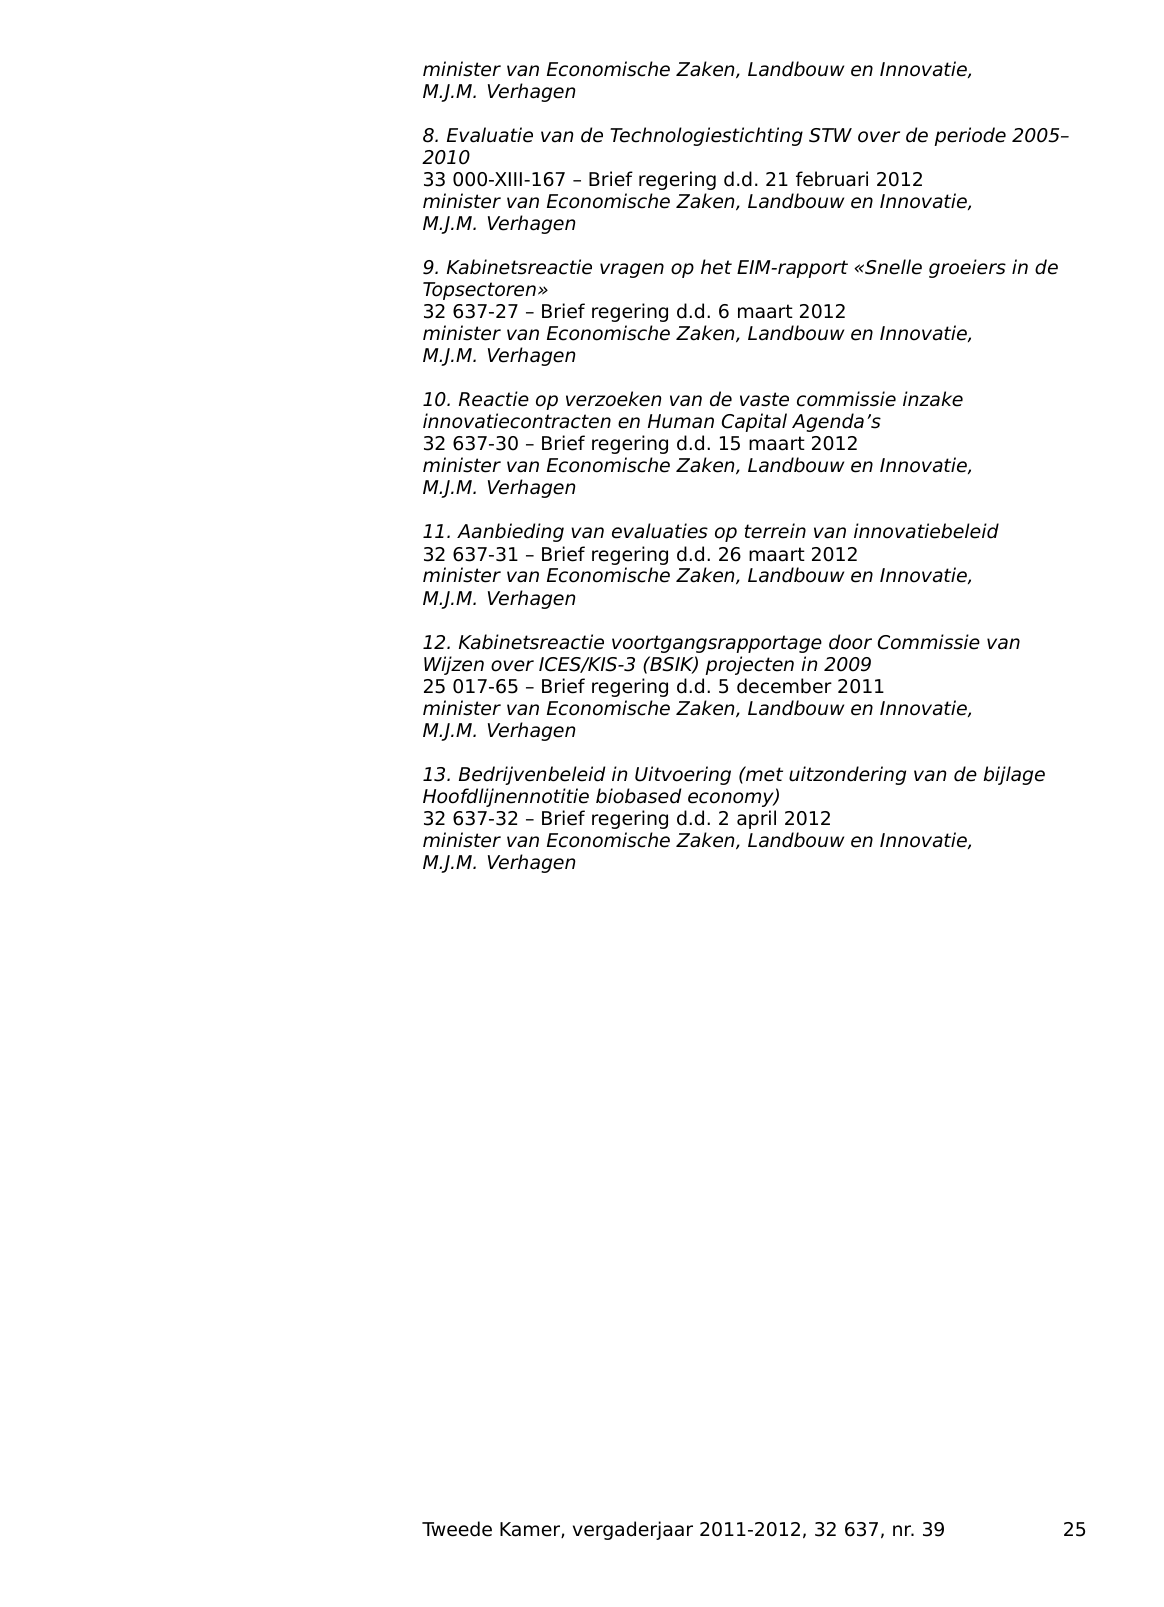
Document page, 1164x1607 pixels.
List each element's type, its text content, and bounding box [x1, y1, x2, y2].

text 12. Kabinetsreactie voortgangsrapportage door Commissie van Wijzen over ICES/KIS-3 (BSIK) projecten in 2009 [422, 632, 1087, 676]
text minister van Economische Zaken, Landbouw en Innovatie, M.J.M. Verhagen [422, 191, 1087, 235]
text 32 637-31 – Brief regering d.d. 26 maart 2012 [422, 543, 1087, 565]
text minister van Economische Zaken, Landbouw en Innovatie, M.J.M. Verhagen [422, 323, 1087, 367]
text minister van Economische Zaken, Landbouw en Innovatie, M.J.M. Verhagen [422, 829, 1087, 873]
text 32 637-27 – Brief regering d.d. 6 maart 2012 [422, 301, 1087, 323]
text minister van Economische Zaken, Landbouw en Innovatie, M.J.M. Verhagen [422, 697, 1087, 741]
text 32 637-30 – Brief regering d.d. 15 maart 2012 [422, 433, 1087, 455]
text minister van Economische Zaken, Landbouw en Innovatie, M.J.M. Verhagen [422, 59, 1087, 103]
text minister van Economische Zaken, Landbouw en Innovatie, M.J.M. Verhagen [422, 565, 1087, 609]
text 9. Kabinetsreactie vragen op het EIM-rapport «Snelle groeiers in de Topsectoren» [422, 257, 1087, 301]
text 25 017-65 – Brief regering d.d. 5 december 2011 [422, 676, 1087, 697]
text 8. Evaluatie van de Technologiestichting STW over de periode 2005–2010 [422, 125, 1087, 169]
text 13. Bedrijvenbeleid in Uitvoering (met uitzondering van de bijlage Hoofdlijnennotitie biobased economy) [422, 764, 1087, 808]
text 32 637-32 – Brief regering d.d. 2 april 2012 [422, 808, 1087, 829]
text 33 000-XIII-167 – Brief regering d.d. 21 februari 2012 [422, 169, 1087, 191]
text 11. Aanbieding van evaluaties op terrein van innovatiebeleid [422, 521, 1087, 543]
text 10. Reactie op verzoeken van de vaste commissie inzake innovatiecontracten en Human Capital Agenda’s [422, 389, 1087, 433]
text minister van Economische Zaken, Landbouw en Innovatie, M.J.M. Verhagen [422, 455, 1087, 499]
